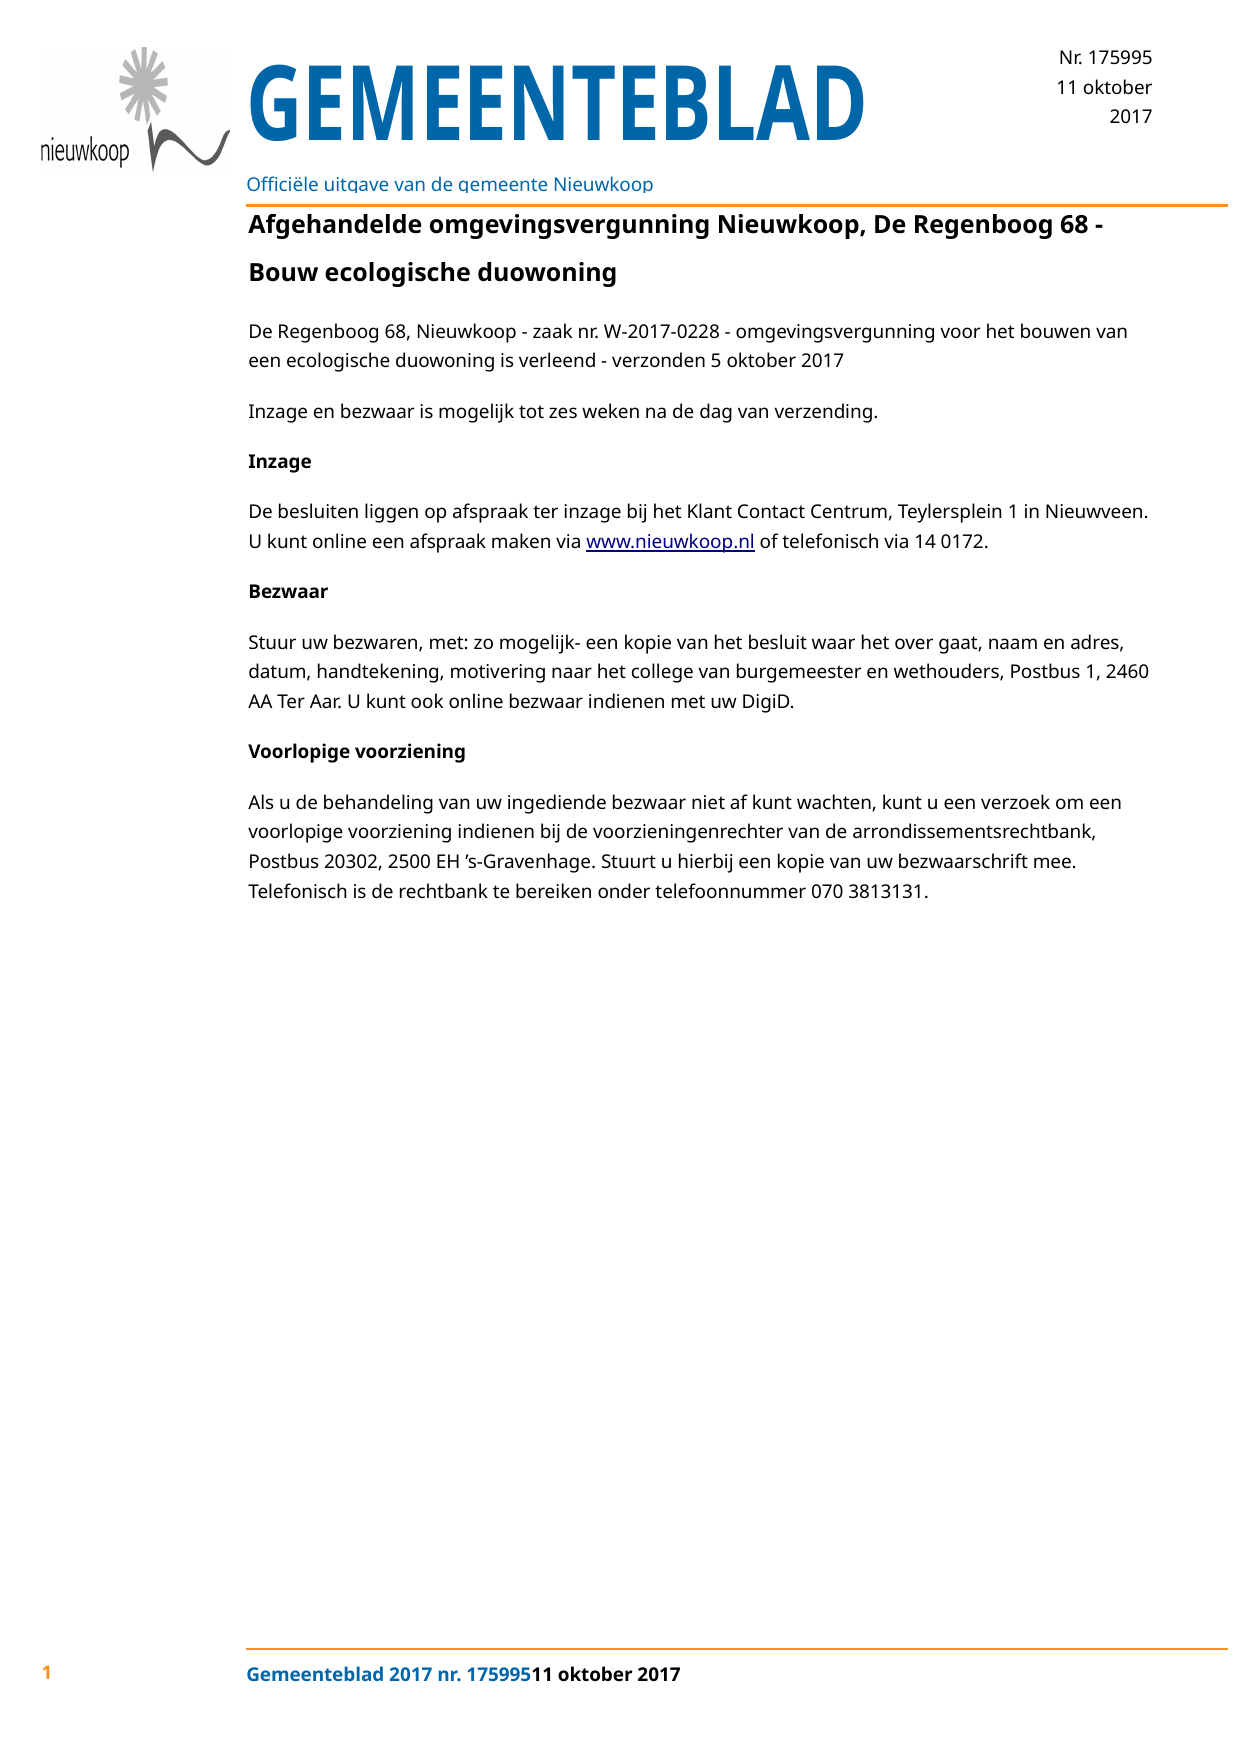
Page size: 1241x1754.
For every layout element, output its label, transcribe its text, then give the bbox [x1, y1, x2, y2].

text Inzage en bezwaar is mogelijk tot zes weken na de dag van verzending. [248, 398, 1152, 424]
text De Regenboog 68, Nieuwkoop - zaak nr. W-2017-0228 - omgevingsvergunning voor het bouwen van een ecologische duowoning is verleend - verzonden 5 oktober 2017 [248, 318, 1152, 373]
text Stuur uw bezwaren, met: zo mogelijk- een kopie van het besluit waar het over gaat, naam en adres, datum, handtekening, motivering naar het college van burgemeester en wethouders, Postbus 1, 2460 AA Ter Aar. U kunt ook online bezwaar indienen met uw DigiD. [248, 629, 1152, 714]
text De besluiten liggen op afspraak ter inzage bij het Klant Contact Centrum, Teylersplein 1 in Nieuwveen. U kunt online een afspraak maken via www.nieuwkoop.nl of telefonisch via 14 0172. [248, 499, 1152, 554]
text Afgehandelde omgevingsvergunning Nieuwkoop, De Regenboog 68 - Bouw ecologische duowoning [248, 207, 1152, 288]
picture [41, 47, 231, 172]
text Als u de behandeling van uw ingediende bezwaar niet af kunt wachten, kunt u een verzoek om een voorlopige voorziening indienen bij de voorzieningenrechter van de arrondissementsrechtbank, Postbus 20302, 2500 EH ’s-Gravenhage. Stuurt u hierbij een kopie van uw bezwaarschrift mee. Telefonisch is de rechtbank te bereiken onder telefoonnummer 070 3813131. [248, 789, 1152, 904]
text Bezwaar [248, 579, 1152, 604]
text Inzage [248, 448, 1152, 474]
text Voorlopige voorziening [248, 739, 1152, 764]
